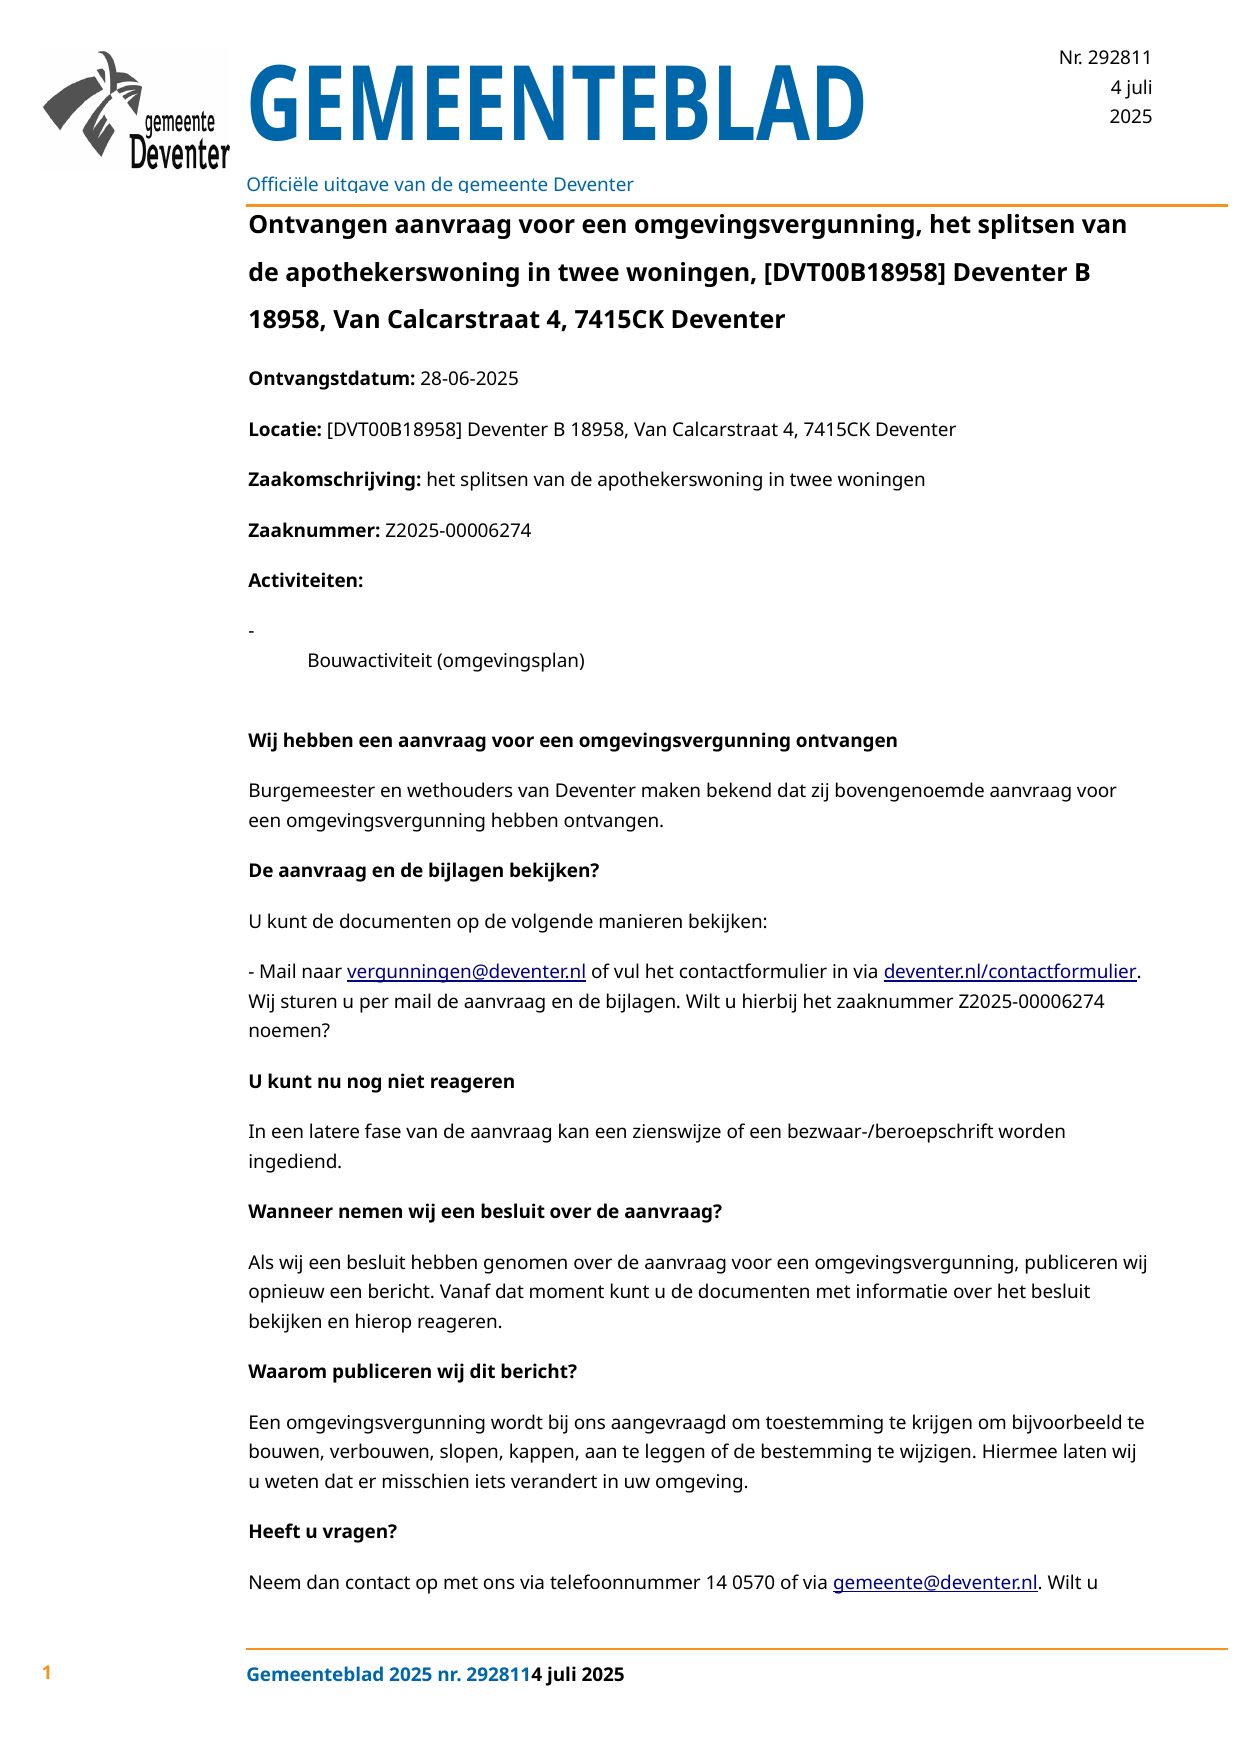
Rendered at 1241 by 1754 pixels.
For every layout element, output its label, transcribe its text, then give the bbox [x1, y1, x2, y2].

text Wanneer nemen wij een besluit over de aanvraag? [248, 1198, 1152, 1224]
text In een latere fase van de aanvraag kan een zienswijze of een bezwaar-/beroepschrift worden ingediend. [248, 1118, 1152, 1174]
text Heeft u vragen? [248, 1518, 1152, 1544]
text Locatie: [DVT00B18958] Deventer B 18958, Van Calcarstraat 4, 7415CK Deventer [248, 416, 1152, 442]
text Een omgevingsvergunning wordt bij ons aangevraagd om toestemming te krijgen om bijvoorbeeld te bouwen, verbouwen, slopen, kappen, aan te leggen of de bestemming te wijzigen. Hiermee laten wij u weten dat er misschien iets verandert in uw omgeving. [248, 1409, 1152, 1494]
picture [41, 47, 231, 172]
text Ontvangstdatum: 28-06-2025 [248, 366, 1152, 391]
text Zaaknummer: Z2025-00006274 [248, 517, 1152, 542]
text U kunt nu nog niet reageren [248, 1068, 1152, 1094]
list Bouwactiviteit (omgevingsplan) [248, 647, 1152, 673]
text - Mail naar vergunningen@deventer.nl of vul het contactformulier in via deventer.nl/contactformulier. Wij sturen u per mail de aanvraag en de bijlagen. Wilt u hierbij het zaaknummer Z2025-00006274 noemen? [248, 958, 1152, 1043]
text Waarom publiceren wij dit bericht? [248, 1358, 1152, 1384]
text De aanvraag en de bijlagen bekijken? [248, 858, 1152, 883]
text Neem dan contact op met ons via telefoonnummer 14 0570 of via gemeente@deventer.nl. Wilt u [248, 1569, 1152, 1594]
text U kunt de documenten op de volgende manieren bekijken: [248, 908, 1152, 934]
text Activiteiten: [248, 567, 1152, 593]
text Ontvangen aanvraag voor een omgevingsvergunning, het splitsen van de apothekerswoning in twee woningen, [DVT00B18958] Deventer B 18958, Van Calcarstraat 4, 7415CK Deventer [248, 207, 1152, 336]
text Wij hebben een aanvraag voor een omgevingsvergunning ontvangen [248, 727, 1152, 753]
text Burgemeester en wethouders van Deventer maken bekend dat zij bovengenoemde aanvraag voor een omgevingsvergunning hebben ontvangen. [248, 778, 1152, 833]
text Als wij een besluit hebben genomen over de aanvraag voor een omgevingsvergunning, publiceren wij opnieuw een bericht. Vanaf dat moment kunt u de documenten met informatie over het besluit bekijken en hierop reageren. [248, 1249, 1152, 1334]
text Zaakomschrijving: het splitsen van de apothekerswoning in twee woningen [248, 466, 1152, 492]
